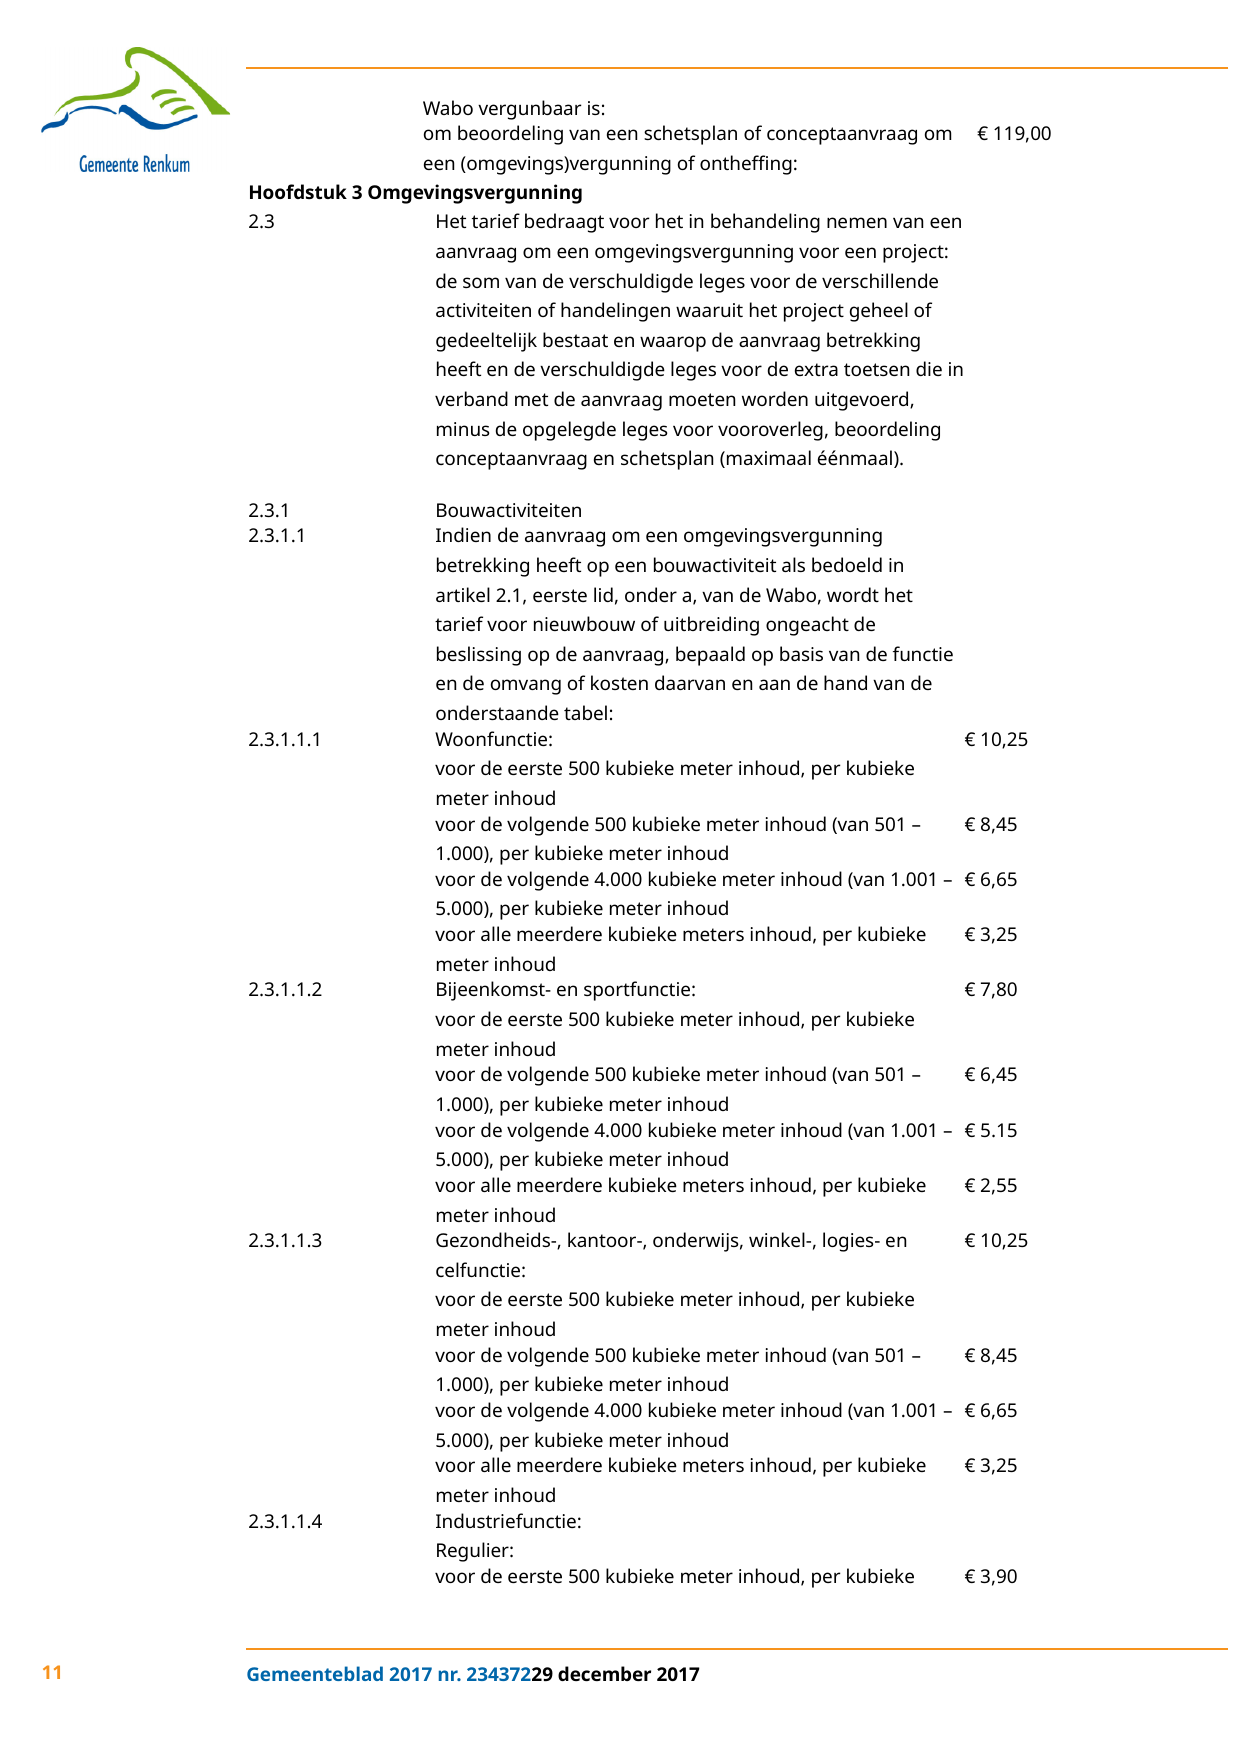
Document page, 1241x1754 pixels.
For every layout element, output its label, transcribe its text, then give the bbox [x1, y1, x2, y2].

table_cell € 3,25 [964, 1453, 1152, 1508]
table_cell € 3,25 [964, 921, 1152, 977]
table_cell Indien de aanvraag om een omgevingsvergunning betrekking heeft op een bouwactiviteit als bedoeld in artikel 2.1, eerste lid, onder a, van de Wabo, wordt het tarief voor nieuwbouw of uitbreiding ongeacht de beslissing op de aanvraag, bepaald op basis van de functie en de omvang of kosten daarvan en aan de hand van de onderstaande tabel: [435, 523, 964, 726]
table_cell € 5.15 [964, 1117, 1152, 1172]
picture [41, 47, 231, 172]
table_cell [435, 471, 964, 497]
table_cell € 6,65 [964, 866, 1152, 921]
table_cell € 119,00 [977, 121, 1152, 176]
table_cell € 3,90 [964, 1563, 1152, 1589]
table_cell Bouwactiviteiten [435, 497, 964, 523]
table_cell voor de volgende 4.000 kubieke meter inhoud (van 1.001 – 5.000), per kubieke meter inhoud [435, 866, 964, 921]
table_cell om beoordeling van een schetsplan of conceptaanvraag om een (omgevings)vergunning of ontheffing: [423, 121, 977, 176]
table_cell Wabo vergunbaar is: [423, 95, 977, 121]
table_cell voor alle meerdere kubieke meters inhoud, per kubieke meter inhoud [435, 921, 964, 977]
table_cell [248, 866, 435, 921]
table_cell [964, 523, 1152, 726]
table_cell Industriefunctie: Regulier: [435, 1508, 964, 1563]
table_cell [248, 1062, 435, 1117]
table_cell € 8,45 [964, 1342, 1152, 1397]
table_cell [977, 95, 1152, 121]
table_cell € 6,65 [964, 1397, 1152, 1453]
table_cell [248, 1453, 435, 1508]
table_cell voor de volgende 500 kubieke meter inhoud (van 501 – 1.000), per kubieke meter inhoud [435, 811, 964, 866]
table_cell 2.3.1.1 [248, 523, 435, 726]
table_cell voor de volgende 500 kubieke meter inhoud (van 501 – 1.000), per kubieke meter inhoud [435, 1062, 964, 1117]
table_cell voor de volgende 4.000 kubieke meter inhoud (van 1.001 – 5.000), per kubieke meter inhoud [435, 1397, 964, 1453]
table_cell [964, 471, 1152, 497]
table_cell [248, 95, 423, 121]
table_cell € 10,25 [964, 1228, 1152, 1342]
table_cell [248, 1117, 435, 1172]
table_cell voor de volgende 500 kubieke meter inhoud (van 501 – 1.000), per kubieke meter inhoud [435, 1342, 964, 1397]
table_cell [248, 921, 435, 977]
table_header 2.3 [248, 209, 435, 471]
table_cell € 6,45 [964, 1062, 1152, 1117]
table_cell [248, 811, 435, 866]
table_cell € 10,25 [964, 726, 1152, 811]
table_cell Woonfunctie: voor de eerste 500 kubieke meter inhoud, per kubieke meter inhoud [435, 726, 964, 811]
table_header Het tarief bedraagt voor het in behandeling nemen van een aanvraag om een omgevingsvergunning voor een project: de som van de verschuldigde leges voor de verschillende activiteiten of handelingen waaruit het project geheel of gedeeltelijk bestaat en waarop de aanvraag betrekking heeft en de verschuldigde leges voor de extra toetsen die in verband met de aanvraag moeten worden uitgevoerd, minus de opgelegde leges voor vooroverleg, beoordeling conceptaanvraag en schetsplan (maximaal éénmaal). [435, 209, 964, 471]
text Hoofdstuk 3 Omgevingsvergunning [248, 179, 1152, 205]
table_cell voor alle meerdere kubieke meters inhoud, per kubieke meter inhoud [435, 1453, 964, 1508]
table_header [964, 209, 1152, 471]
table_cell 2.3.1.1.3 [248, 1228, 435, 1342]
table_cell [248, 1563, 435, 1589]
table_cell voor de eerste 500 kubieke meter inhoud, per kubieke [435, 1563, 964, 1589]
table_cell [964, 497, 1152, 523]
table_cell voor de volgende 4.000 kubieke meter inhoud (van 1.001 – 5.000), per kubieke meter inhoud [435, 1117, 964, 1172]
table_cell voor alle meerdere kubieke meters inhoud, per kubieke meter inhoud [435, 1172, 964, 1227]
table_cell € 8,45 [964, 811, 1152, 866]
table_cell € 2,55 [964, 1172, 1152, 1227]
table_cell [248, 471, 435, 497]
table_cell 2.3.1 [248, 497, 435, 523]
table_cell [248, 1397, 435, 1453]
table_cell 2.3.1.1.1 [248, 726, 435, 811]
table_cell € 7,80 [964, 977, 1152, 1062]
table_cell [248, 1342, 435, 1397]
table_cell [964, 1508, 1152, 1563]
table_cell [248, 121, 423, 176]
table_cell Bijeenkomst- en sportfunctie: voor de eerste 500 kubieke meter inhoud, per kubieke meter inhoud [435, 977, 964, 1062]
table_cell 2.3.1.1.4 [248, 1508, 435, 1563]
table_cell 2.3.1.1.2 [248, 977, 435, 1062]
table_cell Gezondheids-, kantoor-, onderwijs, winkel-, logies- en celfunctie: voor de eerste 500 kubieke meter inhoud, per kubieke meter inhoud [435, 1228, 964, 1342]
table_cell [248, 1172, 435, 1227]
